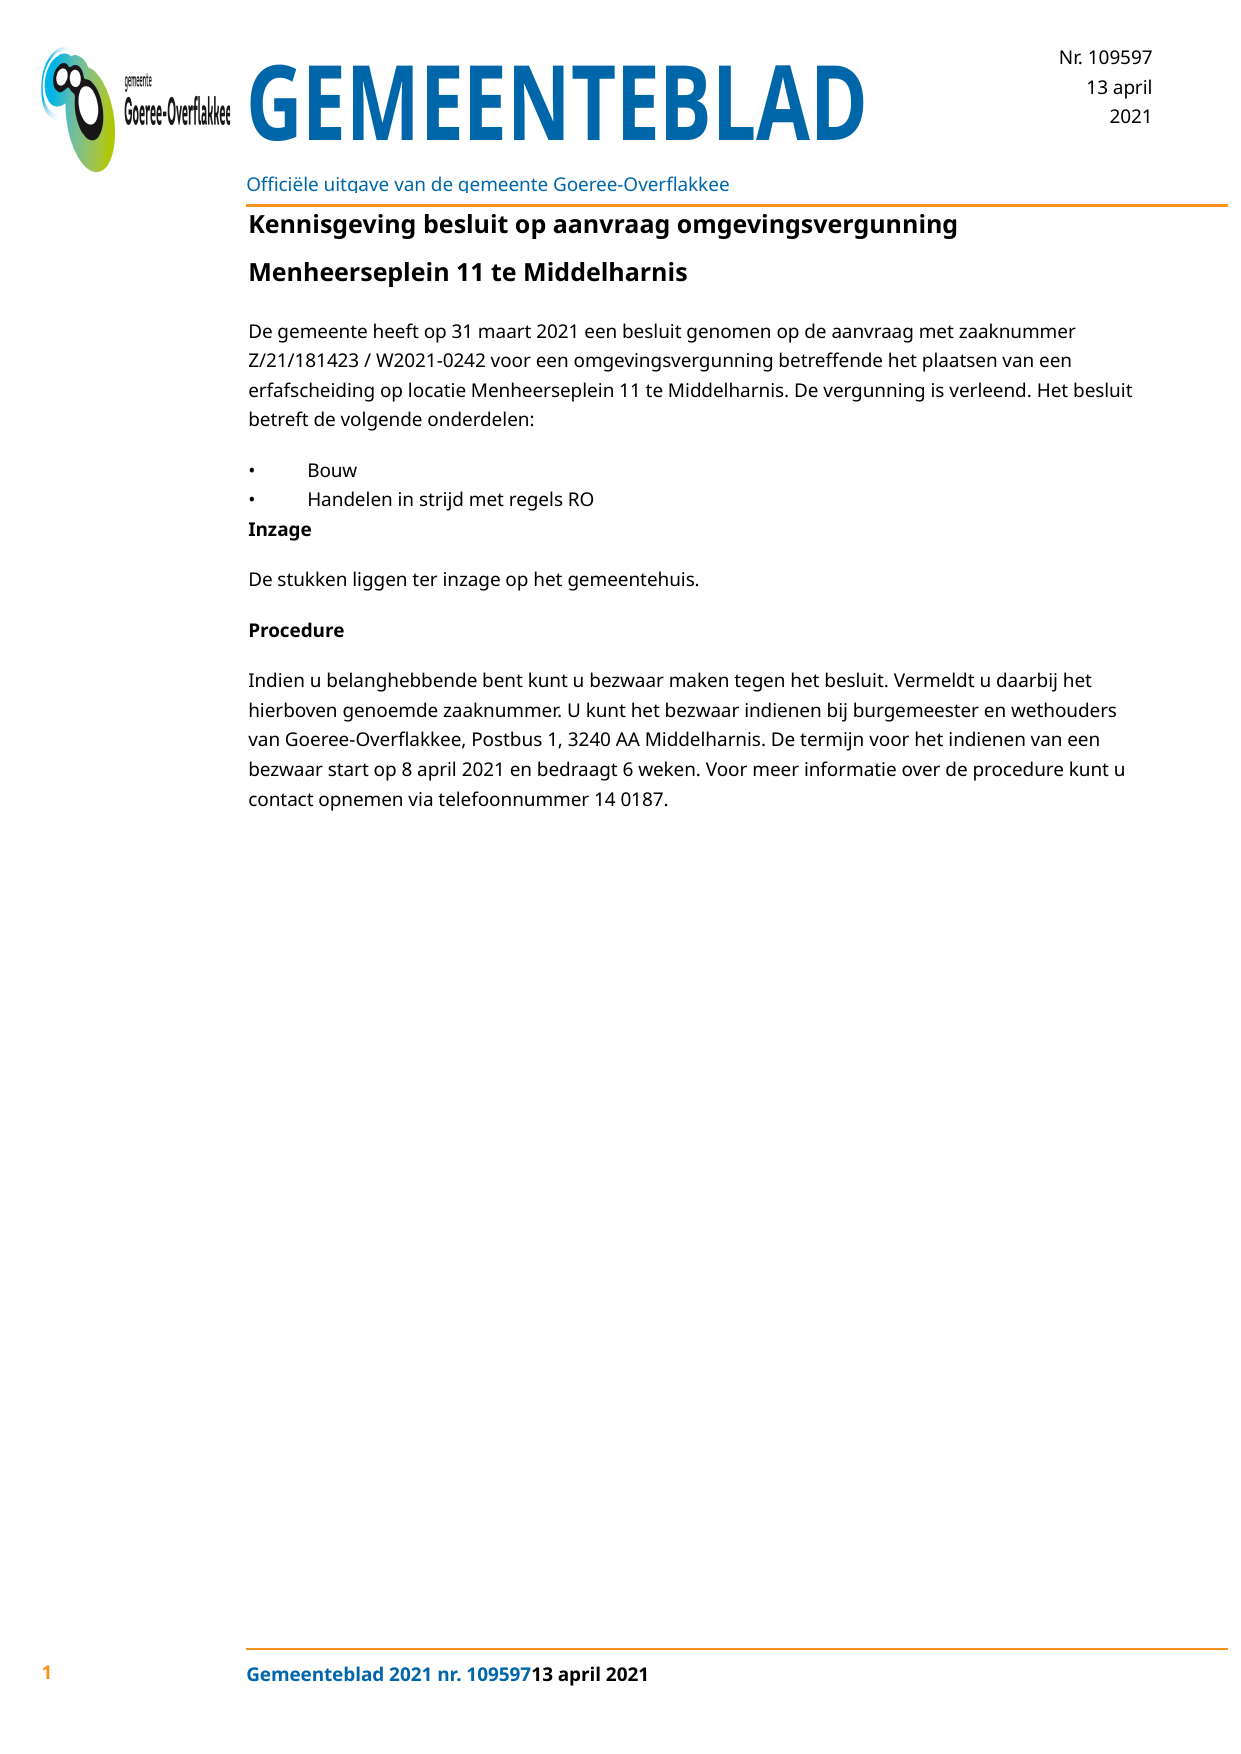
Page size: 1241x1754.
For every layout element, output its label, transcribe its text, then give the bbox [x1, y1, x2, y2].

text De gemeente heeft op 31 maart 2021 een besluit genomen op de aanvraag met zaaknummer Z/21/181423 / W2021-0242 voor een omgevingsvergunning betreffende het plaatsen van een erfafscheiding op locatie Menheerseplein 11 te Middelharnis. De vergunning is verleend. Het besluit betreft de volgende onderdelen: [248, 318, 1152, 432]
text De stukken liggen ter inzage op het gemeentehuis. [248, 567, 1152, 592]
list Handelen in strijd met regels RO [248, 487, 1152, 512]
list Bouw [248, 457, 1152, 483]
text Procedure [248, 617, 1152, 643]
picture [41, 47, 231, 172]
text Indien u belanghebbende bent kunt u bezwaar maken tegen het besluit. Vermeldt u daarbij het hierboven genoemde zaaknummer. U kunt het bezwaar indienen bij burgemeester en wethouders van Goeree-Overflakkee, Postbus 1, 3240 AA Middelharnis. De termijn voor het indienen van een bezwaar start op 8 april 2021 en bedraagt 6 weken. Voor meer informatie over de procedure kunt u contact opnemen via telefoonnummer 14 0187. [248, 667, 1152, 812]
text Inzage [248, 516, 1152, 542]
text Kennisgeving besluit op aanvraag omgevingsvergunning Menheerseplein 11 te Middelharnis [248, 207, 1152, 288]
